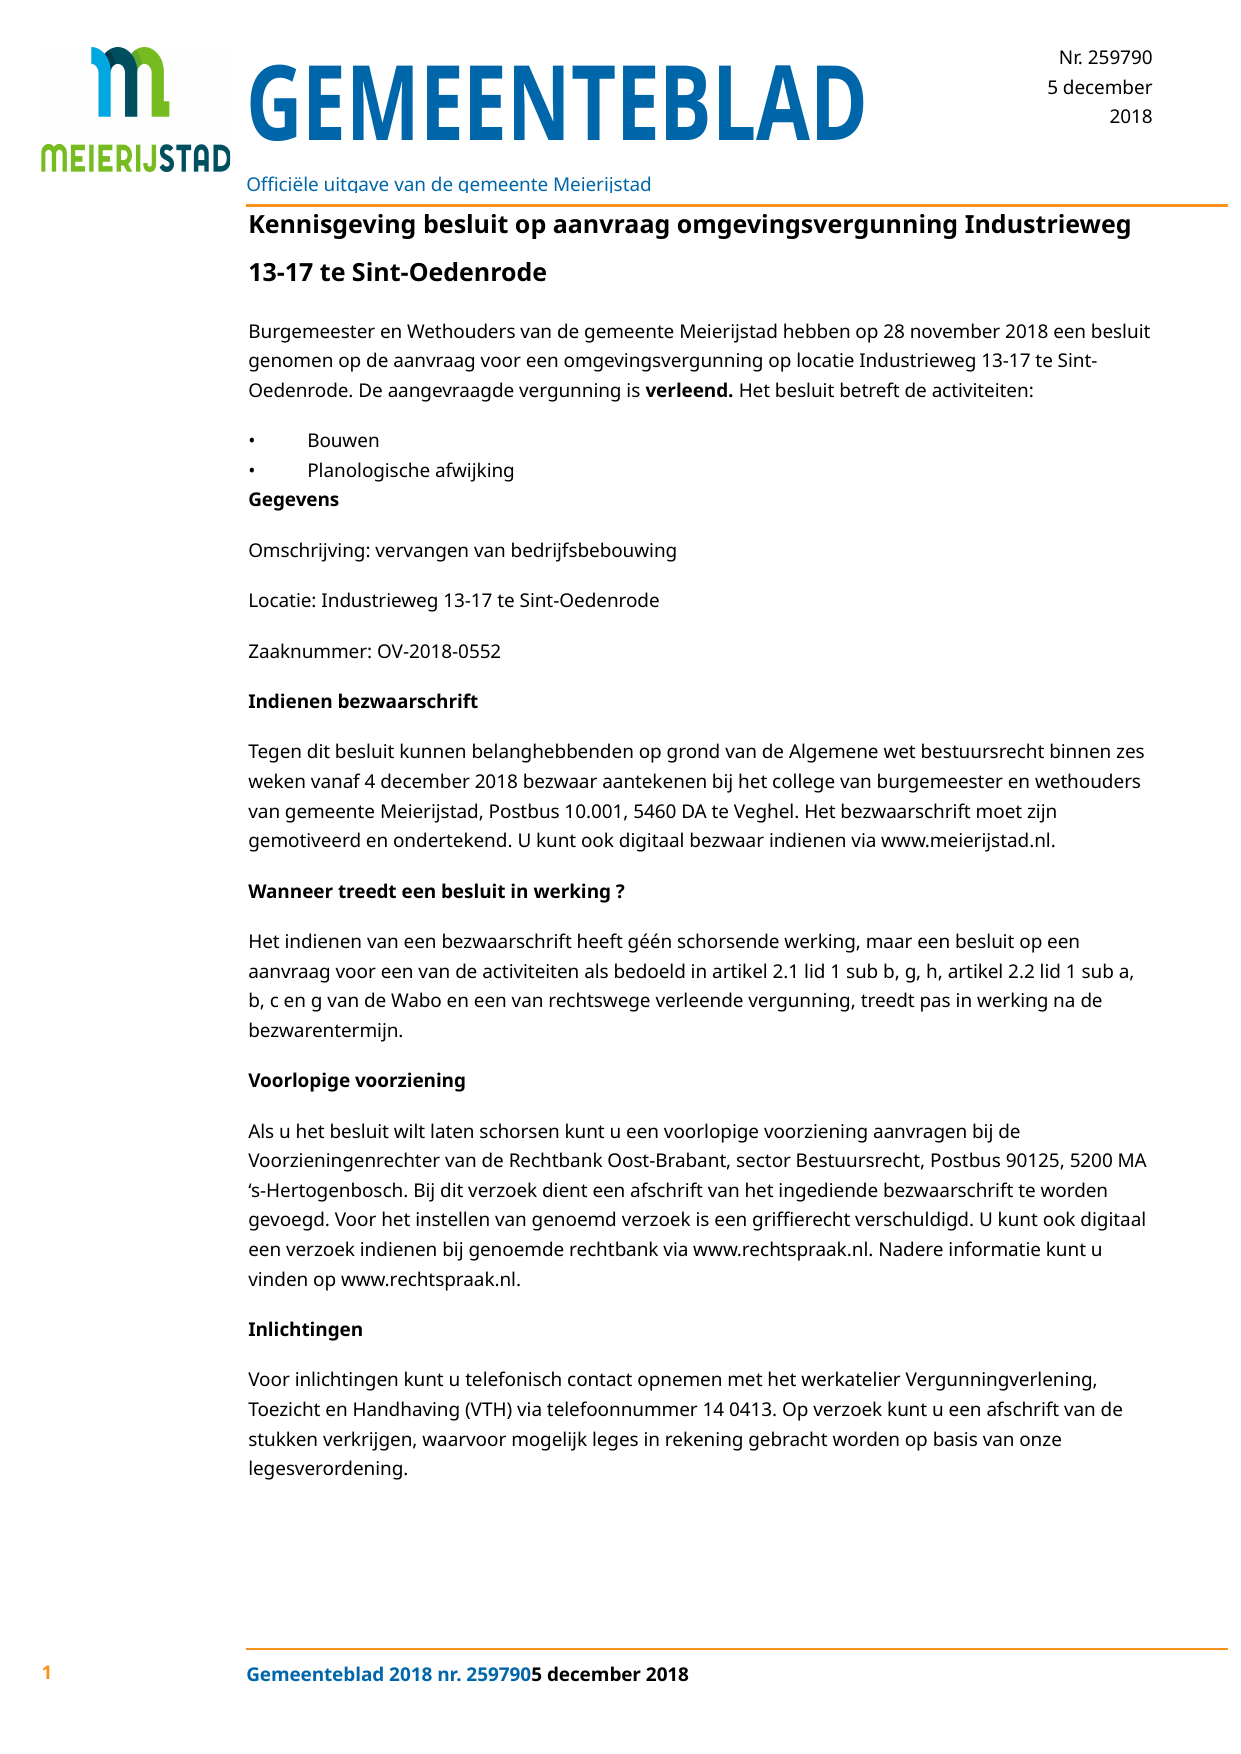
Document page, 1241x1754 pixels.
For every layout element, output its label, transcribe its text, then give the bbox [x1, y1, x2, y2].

text Indienen bezwaarschrift [248, 688, 1152, 714]
text Zaaknummer: OV-2018-0552 [248, 638, 1152, 664]
list Bouwen [248, 427, 1152, 453]
text Tegen dit besluit kunnen belanghebbenden op grond van de Algemene wet bestuursrecht binnen zes weken vanaf 4 december 2018 bezwaar aantekenen bij het college van burgemeester en wethouders van gemeente Meierijstad, Postbus 10.001, 5460 DA te Veghel. Het bezwaarschrift moet zijn gemotiveerd en ondertekend. U kunt ook digitaal bezwaar indienen via www.meierijstad.nl. [248, 739, 1152, 853]
list Planologische afwijking [248, 457, 1152, 483]
text Inlichtingen [248, 1316, 1152, 1342]
text Kennisgeving besluit op aanvraag omgevingsvergunning Industrieweg 13-17 te Sint-Oedenrode [248, 207, 1152, 288]
text Voorlopige voorziening [248, 1067, 1152, 1093]
text Burgemeester en Wethouders van de gemeente Meierijstad hebben op 28 november 2018 een besluit genomen op de aanvraag voor een omgevingsvergunning op locatie Industrieweg 13-17 te Sint-Oedenrode. De aangevraagde vergunning is verleend. Het besluit betreft de activiteiten: [248, 318, 1152, 403]
text Als u het besluit wilt laten schorsen kunt u een voorlopige voorziening aanvragen bij de Voorzieningenrechter van de Rechtbank Oost-Brabant, sector Bestuursrecht, Postbus 90125, 5200 MA ‘s-Hertogenbosch. Bij dit verzoek dient een afschrift van het ingediende bezwaarschrift te worden gevoegd. Voor het instellen van genoemd verzoek is een griffierecht verschuldigd. U kunt ook digitaal een verzoek indienen bij genoemde rechtbank via www.rechtspraak.nl. Nadere informatie kunt u vinden op www.rechtspraak.nl. [248, 1118, 1152, 1292]
picture [41, 47, 231, 172]
text Gegevens [248, 487, 1152, 512]
text Voor inlichtingen kunt u telefonisch contact opnemen met het werkatelier Vergunningverlening, Toezicht en Handhaving (VTH) via telefoonnummer 14 0413. Op verzoek kunt u een afschrift van de stukken verkrijgen, waarvoor mogelijk leges in rekening gebracht worden op basis van onze legesverordening. [248, 1367, 1152, 1481]
text Omschrijving: vervangen van bedrijfsbebouwing [248, 537, 1152, 563]
text Wanneer treedt een besluit in werking ? [248, 878, 1152, 904]
text Locatie: Industrieweg 13-17 te Sint-Oedenrode [248, 587, 1152, 613]
text Het indienen van een bezwaarschrift heeft géén schorsende werking, maar een besluit op een aanvraag voor een van de activiteiten als bedoeld in artikel 2.1 lid 1 sub b, g, h, artikel 2.2 lid 1 sub a, b, c en g van de Wabo en een van rechtswege verleende vergunning, treedt pas in werking na de bezwarentermijn. [248, 928, 1152, 1043]
